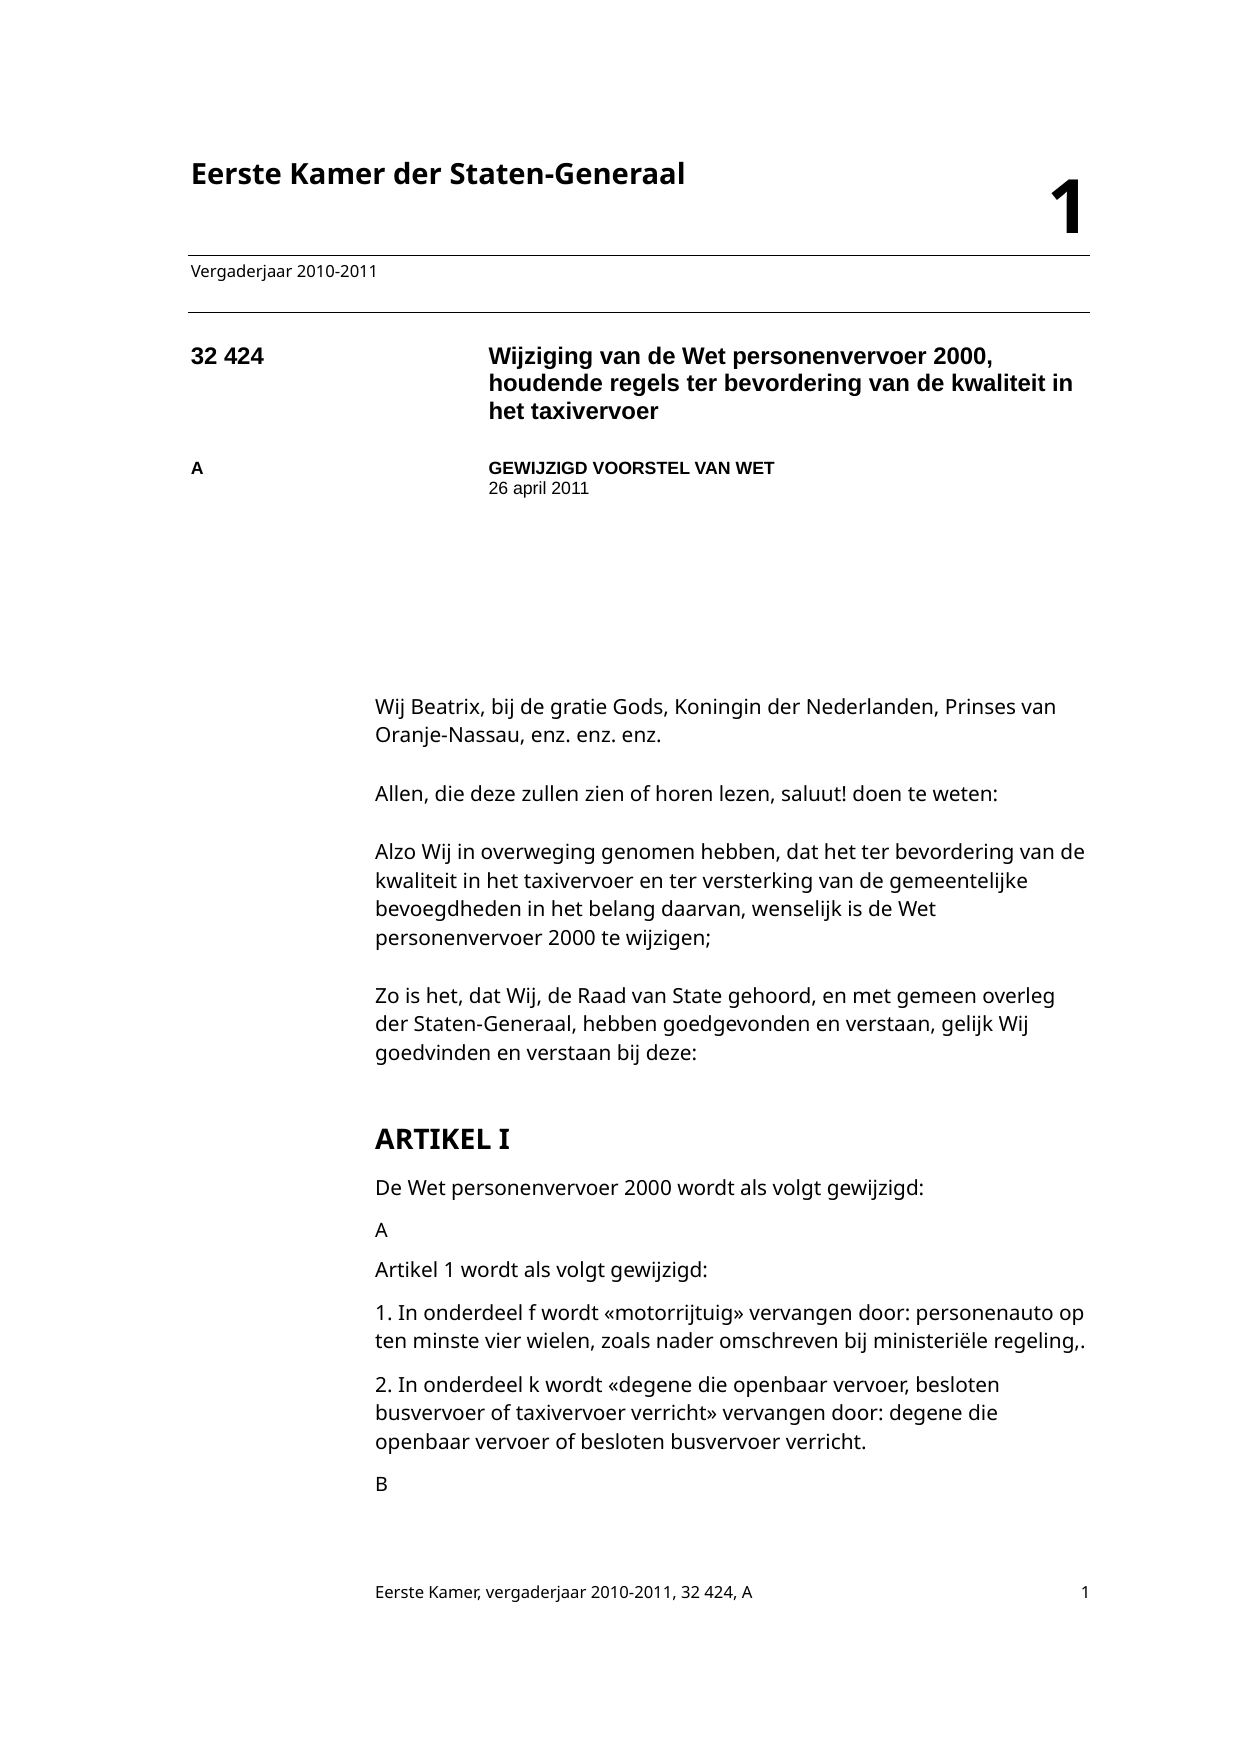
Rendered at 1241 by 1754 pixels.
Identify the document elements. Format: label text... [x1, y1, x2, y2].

text Allen, die deze zullen zien of horen lezen, saluut! doen te weten: [375, 779, 1090, 807]
table_cell Vergaderjaar 2010-2011 [188, 256, 485, 312]
text Wij Beatrix, bij de gratie Gods, Koningin der Nederlanden, Prinses van Oranje-Nassau, enz. enz. enz. [375, 692, 1090, 749]
text Zo is het, dat Wij, de Raad van State gehoord, en met gemeen overleg der Staten-Generaal, hebben goedgevonden en verstaan, gelijk Wij goedvinden en verstaan bij deze: [375, 981, 1090, 1066]
table_cell [485, 256, 1090, 312]
text Alzo Wij in overweging genomen hebben, dat het ter bevordering van de kwaliteit in het taxivervoer en ter versterking van de gemeentelijke bevoegdheden in het belang daarvan, wenselijk is de Wet personenvervoer 2000 te wijzigen; [375, 837, 1090, 951]
table_header 1 [910, 150, 1090, 255]
text Artikel 1 wordt als volgt gewijzigd: [375, 1255, 1090, 1283]
table_cell 32 424 [188, 339, 485, 454]
table_cell Wijziging van de Wet personenvervoer 2000, houdende regels ter bevordering van de kwaliteit in het taxivervoer [485, 339, 1090, 454]
subtitle ARTIKEL I [375, 1119, 1090, 1158]
text 2. In onderdeel k wordt «degene die openbaar vervoer, besloten busvervoer of taxivervoer verricht» vervangen door: degene die openbaar vervoer of besloten busvervoer verricht. [375, 1370, 1090, 1455]
text De Wet personenvervoer 2000 wordt als volgt gewijzigd: [375, 1173, 1090, 1201]
table_cell A [188, 455, 485, 573]
text A [375, 1216, 1090, 1243]
table_cell [188, 313, 485, 339]
table_cell [485, 313, 1090, 339]
text 1. In onderdeel f wordt «motorrijtuig» vervangen door: personenauto op ten minste vier wielen, zoals nader omschreven bij ministeriële regeling,. [375, 1298, 1090, 1355]
table_cell GEWIJZIGD VOORSTEL VAN WET 26 april 2011 [485, 455, 1090, 573]
text B [375, 1470, 1090, 1497]
table_header Eerste Kamer der Staten-Generaal [188, 150, 909, 255]
